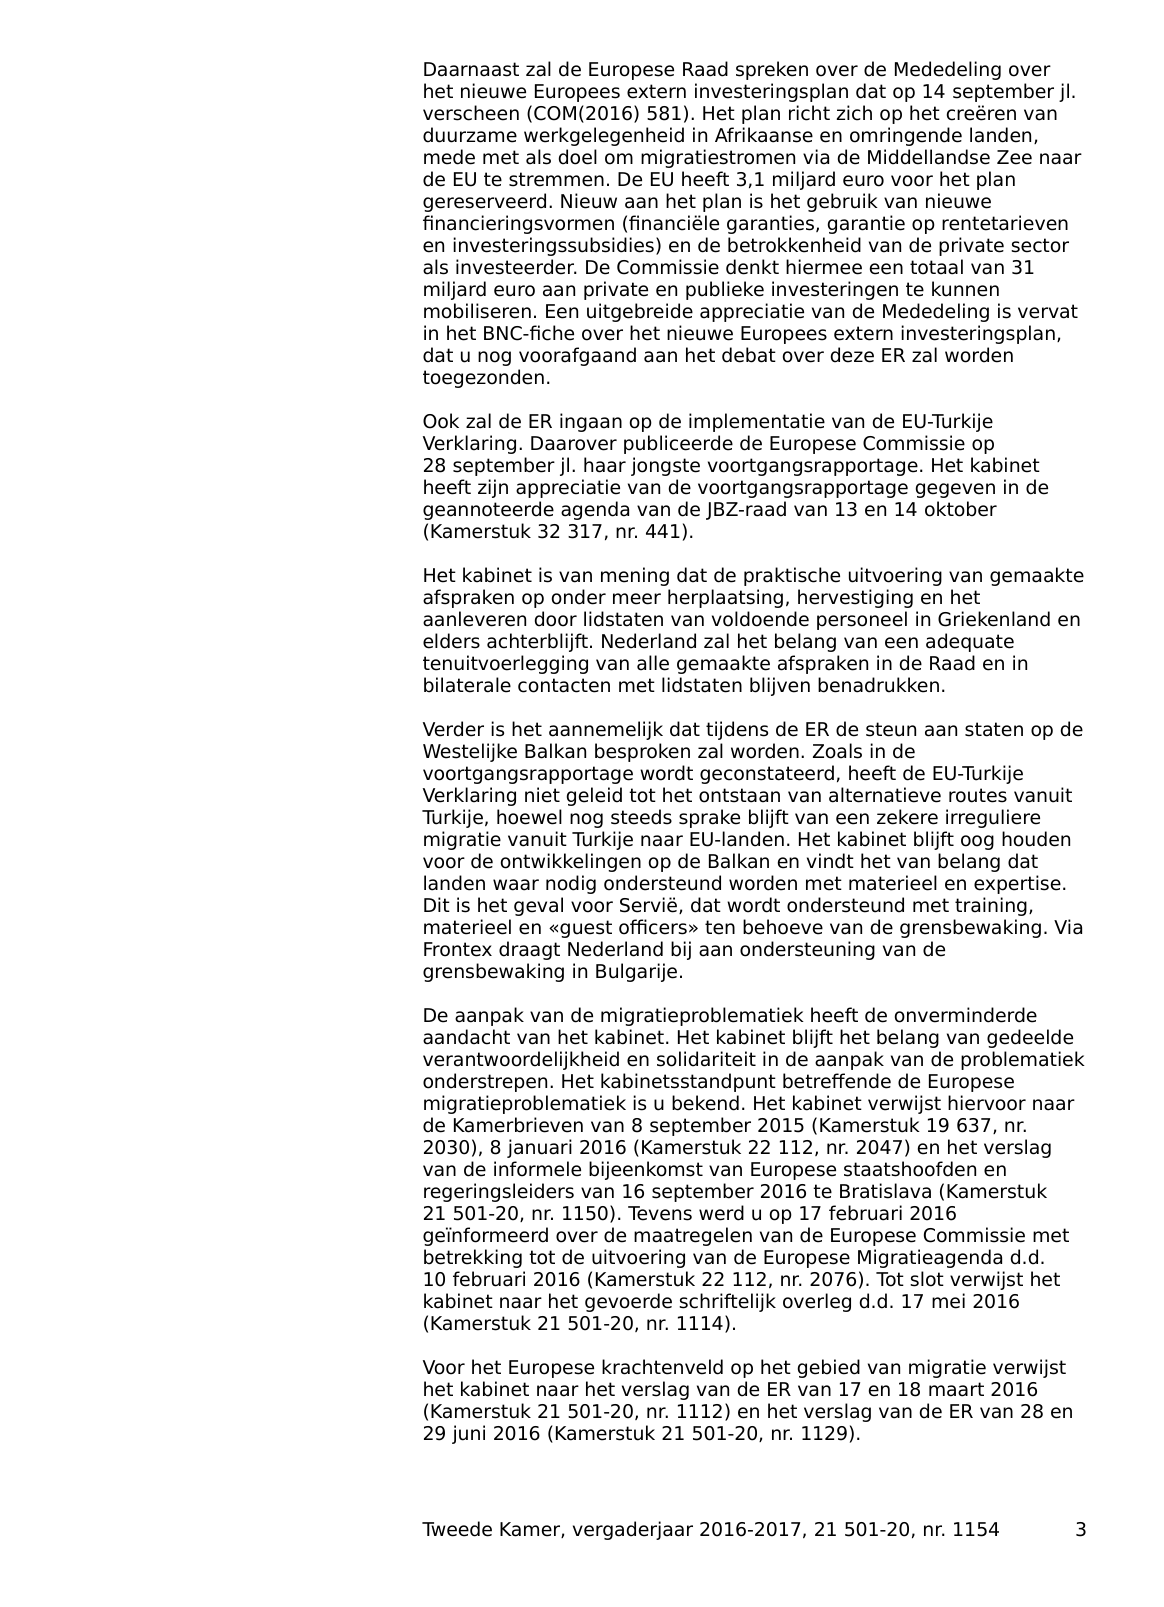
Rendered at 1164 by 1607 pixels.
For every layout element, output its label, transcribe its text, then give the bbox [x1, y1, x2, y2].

text Ook zal de ER ingaan op de implementatie van de EU-Turkije Verklaring. Daarover publiceerde de Europese Commissie op 28 september jl. haar jongste voortgangsrapportage. Het kabinet heeft zijn appreciatie van de voortgangsrapportage gegeven in de geannoteerde agenda van de JBZ-raad van 13 en 14 oktober (Kamerstuk 32 317, nr. 441). [422, 411, 1087, 543]
text De aanpak van de migratieproblematiek heeft de onverminderde aandacht van het kabinet. Het kabinet blijft het belang van gedeelde verantwoordelijkheid en solidariteit in de aanpak van de problematiek onderstrepen. Het kabinetsstandpunt betreffende de Europese migratieproblematiek is u bekend. Het kabinet verwijst hiervoor naar de Kamerbrieven van 8 september 2015 (Kamerstuk 19 637, nr. 2030), 8 januari 2016 (Kamerstuk 22 112, nr. 2047) en het verslag van de informele bijeenkomst van Europese staatshoofden en regeringsleiders van 16 september 2016 te Bratislava (Kamerstuk 21 501-20, nr. 1150). Tevens werd u op 17 februari 2016 geïnformeerd over de maatregelen van de Europese Commissie met betrekking tot de uitvoering van de Europese Migratieagenda d.d. 10 februari 2016 (Kamerstuk 22 112, nr. 2076). Tot slot verwijst het kabinet naar het gevoerde schriftelijk overleg d.d. 17 mei 2016 (Kamerstuk 21 501-20, nr. 1114). [422, 1005, 1087, 1335]
text Daarnaast zal de Europese Raad spreken over de Mededeling over het nieuwe Europees extern investeringsplan dat op 14 september jl. verscheen (COM(2016) 581). Het plan richt zich op het creëren van duurzame werkgelegenheid in Afrikaanse en omringende landen, mede met als doel om migratiestromen via de Middellandse Zee naar de EU te stremmen. De EU heeft 3,1 miljard euro voor het plan gereserveerd. Nieuw aan het plan is het gebruik van nieuwe financieringsvormen (financiële garanties, garantie op rentetarieven en investeringssubsidies) en de betrokkenheid van de private sector als investeerder. De Commissie denkt hiermee een totaal van 31 miljard euro aan private en publieke investeringen te kunnen mobiliseren. Een uitgebreide appreciatie van de Mededeling is vervat in het BNC-fiche over het nieuwe Europees extern investeringsplan, dat u nog voorafgaand aan het debat over deze ER zal worden toegezonden. [422, 59, 1087, 389]
text Verder is het aannemelijk dat tijdens de ER de steun aan staten op de Westelijke Balkan besproken zal worden. Zoals in de voortgangsrapportage wordt geconstateerd, heeft de EU-Turkije Verklaring niet geleid tot het ontstaan van alternatieve routes vanuit Turkije, hoewel nog steeds sprake blijft van een zekere irreguliere migratie vanuit Turkije naar EU-landen. Het kabinet blijft oog houden voor de ontwikkelingen op de Balkan en vindt het van belang dat landen waar nodig ondersteund worden met materieel en expertise. Dit is het geval voor Servië, dat wordt ondersteund met training, materieel en «guest officers» ten behoeve van de grensbewaking. Via Frontex draagt Nederland bij aan ondersteuning van de grensbewaking in Bulgarije. [422, 719, 1087, 983]
text Het kabinet is van mening dat de praktische uitvoering van gemaakte afspraken op onder meer herplaatsing, hervestiging en het aanleveren door lidstaten van voldoende personeel in Griekenland en elders achterblijft. Nederland zal het belang van een adequate tenuitvoerlegging van alle gemaakte afspraken in de Raad en in bilaterale contacten met lidstaten blijven benadrukken. [422, 565, 1087, 697]
text Voor het Europese krachtenveld op het gebied van migratie verwijst het kabinet naar het verslag van de ER van 17 en 18 maart 2016 (Kamerstuk 21 501-20, nr. 1112) en het verslag van de ER van 28 en 29 juni 2016 (Kamerstuk 21 501-20, nr. 1129). [422, 1357, 1087, 1445]
